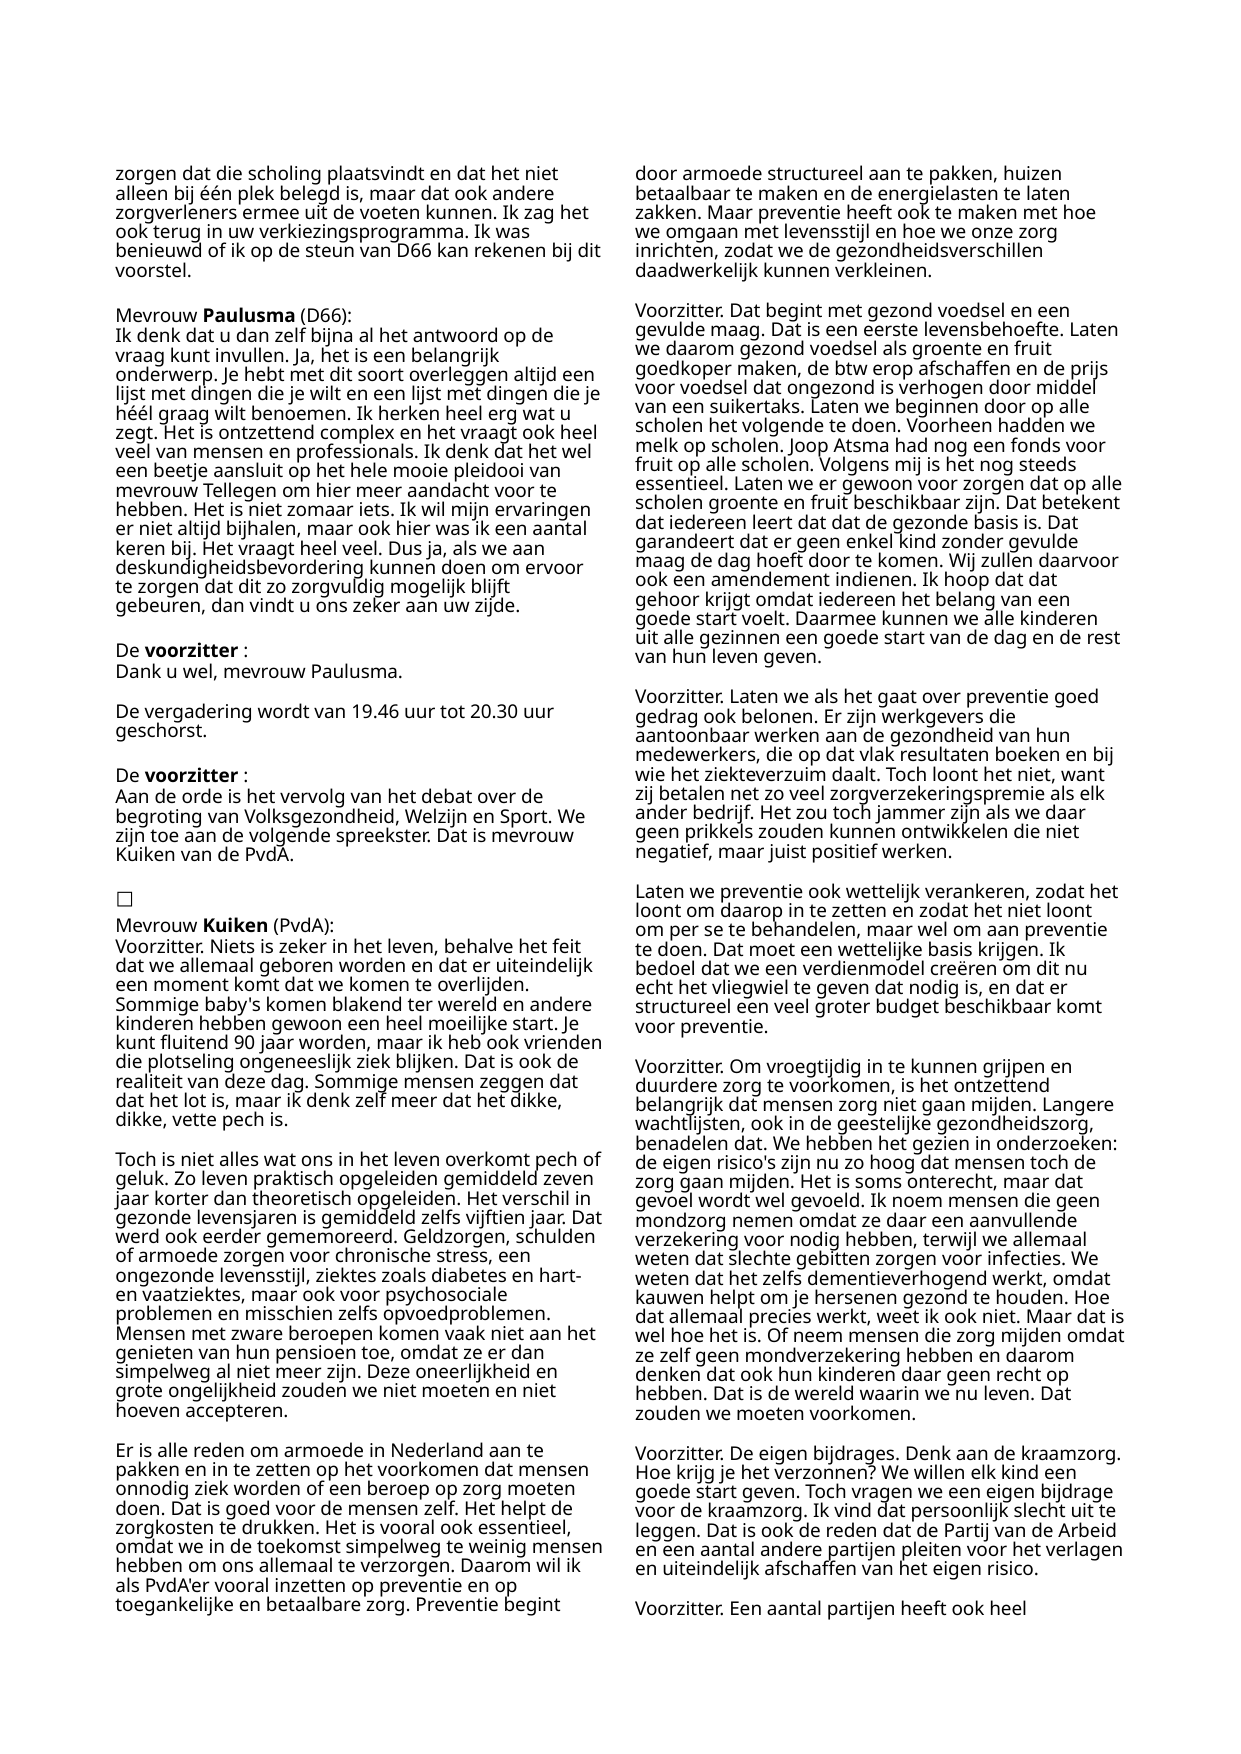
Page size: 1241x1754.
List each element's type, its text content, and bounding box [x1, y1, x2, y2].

text De voorzitter : [115, 637, 605, 663]
text Laten we preventie ook wettelijk verankeren, zodat het loont om daarop in te zetten en zodat het niet loont om per se te behandelen, maar wel om aan preventie te doen. Dat moet een wettelijke basis krijgen. Ik bedoel dat we een verdienmodel creëren om dit nu echt het vliegwiel te geven dat nodig is, en dat er structureel een veel groter budget beschikbaar komt voor preventie. [635, 883, 1125, 1037]
text Mevrouw Kuiken (PvdA): [115, 912, 605, 938]
text zorgen dat die scholing plaatsvindt en dat het niet alleen bij één plek belegd is, maar dat ook andere zorgverleners ermee uit de voeten kunnen. Ik zag het ook terug in uw verkiezingsprogramma. Ik was benieuwd of ik op de steun van D66 kan rekenen bij dit voorstel. [115, 165, 605, 281]
text De voorzitter : [115, 763, 605, 788]
text Er is alle reden om armoede in Nederland aan te pakken en in te zetten op het voorkomen dat mensen onnodig ziek worden of een beroep op zorg moeten doen. Dat is goed voor de mensen zelf. Het helpt de zorgkosten te drukken. Het is vooral ook essentieel, omdat we in de toekomst simpelweg te weinig mensen hebben om ons allemaal te verzorgen. Daarom wil ik als PvdA'er vooral inzetten op preventie en op toegankelijke en betaalbare zorg. Preventie begint [115, 1442, 605, 1615]
text ⬜ [115, 886, 605, 912]
text Mevrouw Paulusma (D66): [115, 302, 605, 327]
text Voorzitter. Niets is zeker in het leven, behalve het feit dat we allemaal geboren worden en dat er uiteindelijk een moment komt dat we komen te overlijden. Sommige baby's komen blakend ter wereld en andere kinderen hebben gewoon een heel moeilijke start. Je kunt fluitend 90 jaar worden, maar ik heb ook vrienden die plotseling ongeneeslijk ziek blijken. Dat is ook de realiteit van deze dag. Sommige mensen zeggen dat dat het lot is, maar ik denk zelf meer dat het dikke, dikke, vette pech is. [115, 938, 605, 1130]
text Voorzitter. De eigen bijdrages. Denk aan de kraamzorg. Hoe krijg je het verzonnen? We willen elk kind een goede start geven. Toch vragen we een eigen bijdrage voor de kraamzorg. Ik vind dat persoonlijk slecht uit te leggen. Dat is ook de reden dat de Partij van de Arbeid en een aantal andere partijen pleiten voor het verlagen en uiteindelijk afschaffen van het eigen risico. [635, 1444, 1125, 1579]
text Dank u wel, mevrouw Paulusma. [115, 663, 605, 682]
text Ik denk dat u dan zelf bijna al het antwoord op de vraag kunt invullen. Ja, het is een belangrijk onderwerp. Je hebt met dit soort overleggen altijd een lijst met dingen die je wilt en een lijst met dingen die je héél graag wilt benoemen. Ik herken heel erg wat u zegt. Het is ontzettend complex en het vraagt ook heel veel van mensen en professionals. Ik denk dat het wel een beetje aansluit op het hele mooie pleidooi van mevrouw Tellegen om hier meer aandacht voor te hebben. Het is niet zomaar iets. Ik wil mijn ervaringen er niet altijd bijhalen, maar ook hier was ik een aantal keren bij. Het vraagt heel veel. Dus ja, als we aan deskundigheidsbevordering kunnen doen om ervoor te zorgen dat dit zo zorgvuldig mogelijk blijft gebeuren, dan vindt u ons zeker aan uw zijde. [115, 327, 605, 617]
text Aan de orde is het vervolg van het debat over de begroting van Volksgezondheid, Welzijn en Sport. We zijn toe aan de volgende spreekster. Dat is mevrouw Kuiken van de PvdA. [115, 788, 605, 865]
text door armoede structureel aan te pakken, huizen betaalbaar te maken en de energielasten te laten zakken. Maar preventie heeft ook te maken met hoe we omgaan met levensstijl en hoe we onze zorg inrichten, zodat we de gezondheidsverschillen daadwerkelijk kunnen verkleinen. [635, 165, 1125, 281]
text Voorzitter. Een aantal partijen heeft ook heel [635, 1600, 1125, 1619]
text Voorzitter. Dat begint met gezond voedsel en een gevulde maag. Dat is een eerste levensbehoefte. Laten we daarom gezond voedsel als groente en fruit goedkoper maken, de btw erop afschaffen en de prijs voor voedsel dat ongezond is verhogen door middel van een suikertaks. Laten we beginnen door op alle scholen het volgende te doen. Voorheen hadden we melk op scholen. Joop Atsma had nog een fonds voor fruit op alle scholen. Volgens mij is het nog steeds essentieel. Laten we er gewoon voor zorgen dat op alle scholen groente en fruit beschikbaar zijn. Dat betekent dat iedereen leert dat dat de gezonde basis is. Dat garandeert dat er geen enkel kind zonder gevulde maag de dag hoeft door te komen. Wij zullen daarvoor ook een amendement indienen. Ik hoop dat dat gehoor krijgt omdat iedereen het belang van een goede start voelt. Daarmee kunnen we alle kinderen uit alle gezinnen een goede start van de dag en de rest van hun leven geven. [635, 302, 1125, 668]
text De vergadering wordt van 19.46 uur tot 20.30 uur geschorst. [115, 703, 605, 742]
text Voorzitter. Om vroegtijdig in te kunnen grijpen en duurdere zorg te voorkomen, is het ontzettend belangrijk dat mensen zorg niet gaan mijden. Langere wachtlijsten, ook in de geestelijke gezondheidszorg, benadelen dat. We hebben het gezien in onderzoeken: de eigen risico's zijn nu zo hoog dat mensen toch de zorg gaan mijden. Het is soms onterecht, maar dat gevoel wordt wel gevoeld. Ik noem mensen die geen mondzorg nemen omdat ze daar een aanvullende verzekering voor nodig hebben, terwijl we allemaal weten dat slechte gebitten zorgen voor infecties. We weten dat het zelfs dementieverhogend werkt, omdat kauwen helpt om je hersenen gezond te houden. Hoe dat allemaal precies werkt, weet ik ook niet. Maar dat is wel hoe het is. Of neem mensen die zorg mijden omdat ze zelf geen mondverzekering hebben en daarom denken dat ook hun kinderen daar geen recht op hebben. Dat is de wereld waarin we nu leven. Dat zouden we moeten voorkomen. [635, 1058, 1125, 1424]
text Toch is niet alles wat ons in het leven overkomt pech of geluk. Zo leven praktisch opgeleiden gemiddeld zeven jaar korter dan theoretisch opgeleiden. Het verschil in gezonde levensjaren is gemiddeld zelfs vijftien jaar. Dat werd ook eerder gememoreerd. Geldzorgen, schulden of armoede zorgen voor chronische stress, een ongezonde levensstijl, ziektes zoals diabetes en hart- en vaatziektes, maar ook voor psychosociale problemen en misschien zelfs opvoedproblemen. Mensen met zware beroepen komen vaak niet aan het genieten van hun pensioen toe, omdat ze er dan simpelweg al niet meer zijn. Deze oneerlijkheid en grote ongelijkheid zouden we niet moeten en niet hoeven accepteren. [115, 1151, 605, 1421]
text Voorzitter. Laten we als het gaat over preventie goed gedrag ook belonen. Er zijn werkgevers die aantoonbaar werken aan de gezondheid van hun medewerkers, die op dat vlak resultaten boeken en bij wie het ziekteverzuim daalt. Toch loont het niet, want zij betalen net zo veel zorgverzekeringspremie als elk ander bedrijf. Het zou toch jammer zijn als we daar geen prikkels zouden kunnen ontwikkelen die niet negatief, maar juist positief werken. [635, 688, 1125, 862]
